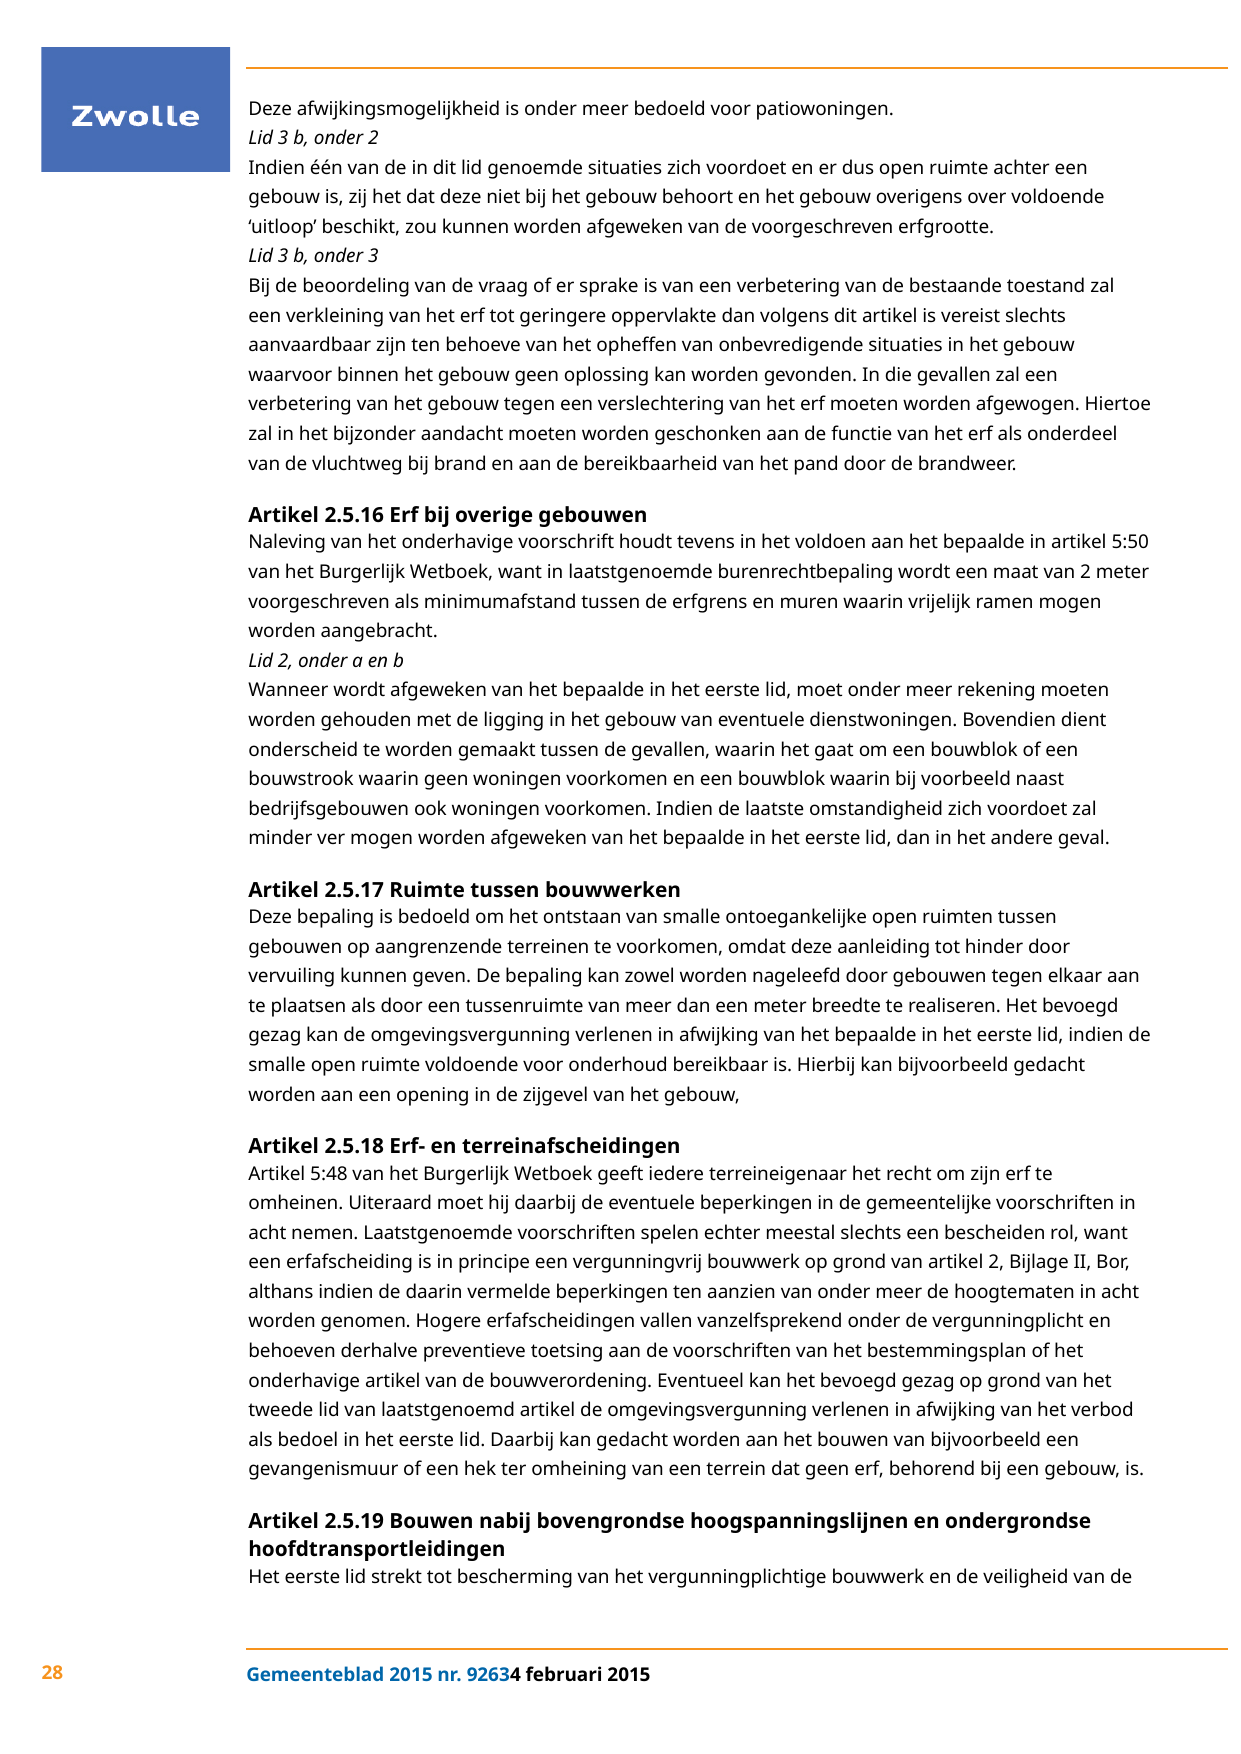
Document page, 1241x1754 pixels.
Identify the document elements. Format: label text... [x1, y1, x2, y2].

text Wanneer wordt afgeweken van het bepaalde in het eerste lid, moet onder meer rekening moeten worden gehouden met de ligging in het gebouw van eventuele dienstwoningen. Bovendien dient onderscheid te worden gemaakt tussen de gevallen, waarin het gaat om een bouwblok of een bouwstrook waarin geen woningen voorkomen en een bouwblok waarin bij voorbeeld naast bedrijfsgebouwen ook woningen voorkomen. Indien de laatste omstandigheid zich voordoet zal minder ver mogen worden afgeweken van het bepaalde in het eerste lid, dan in het andere geval. [248, 677, 1152, 850]
text Artikel 2.5.17 Ruimte tussen bouwwerken [248, 875, 1152, 903]
text Artikel 2.5.16 Erf bij overige gebouwen [248, 500, 1152, 529]
picture [41, 47, 231, 172]
text Deze bepaling is bedoeld om het ontstaan van smalle ontoegankelijke open ruimten tussen gebouwen op aangrenzende terreinen te voorkomen, omdat deze aanleiding tot hinder door vervuiling kunnen geven. De bepaling kan zowel worden nageleefd door gebouwen tegen elkaar aan te plaatsen als door een tussenruimte van meer dan een meter breedte te realiseren. Het bevoegd gezag kan de omgevingsvergunning verlenen in afwijking van het bepaalde in het eerste lid, indien de smalle open ruimte voldoende voor onderhoud bereikbaar is. Hierbij kan bijvoorbeeld gedacht worden aan een opening in de zijgevel van het gebouw, [248, 903, 1152, 1107]
text Naleving van het onderhavige voorschrift houdt tevens in het voldoen aan het bepaalde in artikel 5:50 van het Burgerlijk Wetboek, want in laatstgenoemde burenrechtbepaling wordt een maat van 2 meter voorgeschreven als minimumafstand tussen de erfgrens en muren waarin vrijelijk ramen mogen worden aangebracht. [248, 529, 1152, 643]
text Deze afwijkingsmogelijkheid is onder meer bedoeld voor patiowoningen. [248, 95, 1152, 121]
text Lid 2, onder a en b [248, 647, 1152, 673]
text Het eerste lid strekt tot bescherming van het vergunningplichtige bouwwerk en de veiligheid van de [248, 1563, 1152, 1588]
text Artikel 5:48 van het Burgerlijk Wetboek geeft iedere terreineigenaar het recht om zijn erf te omheinen. Uiteraard moet hij daarbij de eventuele beperkingen in de gemeentelijke voorschriften in acht nemen. Laatstgenoemde voorschriften spelen echter meestal slechts een bescheiden rol, want een erfafscheiding is in principe een vergunningvrij bouwwerk op grond van artikel 2, Bijlage II, Bor, althans indien de daarin vermelde beperkingen ten aanzien van onder meer de hoogtematen in acht worden genomen. Hogere erfafscheidingen vallen vanzelfsprekend onder de vergunningplicht en behoeven derhalve preventieve toetsing aan de voorschriften van het bestemmingsplan of het onderhavige artikel van de bouwverordening. Eventueel kan het bevoegd gezag op grond van het tweede lid van laatstgenoemd artikel de omgevingsvergunning verlenen in afwijking van het verbod als bedoel in het eerste lid. Daarbij kan gedacht worden aan het bouwen van bijvoorbeeld een gevangenismuur of een hek ter omheining van een terrein dat geen erf, behorend bij een gebouw, is. [248, 1160, 1152, 1481]
text Artikel 2.5.18 Erf- en terreinafscheidingen [248, 1131, 1152, 1160]
text Lid 3 b, onder 3 [248, 243, 1152, 268]
text Bij de beoordeling van de vraag of er sprake is van een verbetering van de bestaande toestand zal een verkleining van het erf tot geringere oppervlakte dan volgens dit artikel is vereist slechts aanvaardbaar zijn ten behoeve van het opheffen van onbevredigende situaties in het gebouw waarvoor binnen het gebouw geen oplossing kan worden gevonden. In die gevallen zal een verbetering van het gebouw tegen een verslechtering van het erf moeten worden afgewogen. Hiertoe zal in het bijzonder aandacht moeten worden geschonken aan de functie van het erf als onderdeel van de vluchtweg bij brand en aan de bereikbaarheid van het pand door de brandweer. [248, 272, 1152, 476]
text Artikel 2.5.19 Bouwen nabij bovengrondse hoogspanningslijnen en ondergrondse hoofdtransportleidingen [248, 1506, 1152, 1563]
text Indien één van de in dit lid genoemde situaties zich voordoet en er dus open ruimte achter een gebouw is, zij het dat deze niet bij het gebouw behoort en het gebouw overigens over voldoende ‘uitloop’ beschikt, zou kunnen worden afgeweken van de voorgeschreven erfgrootte. [248, 154, 1152, 239]
text Lid 3 b, onder 2 [248, 124, 1152, 150]
